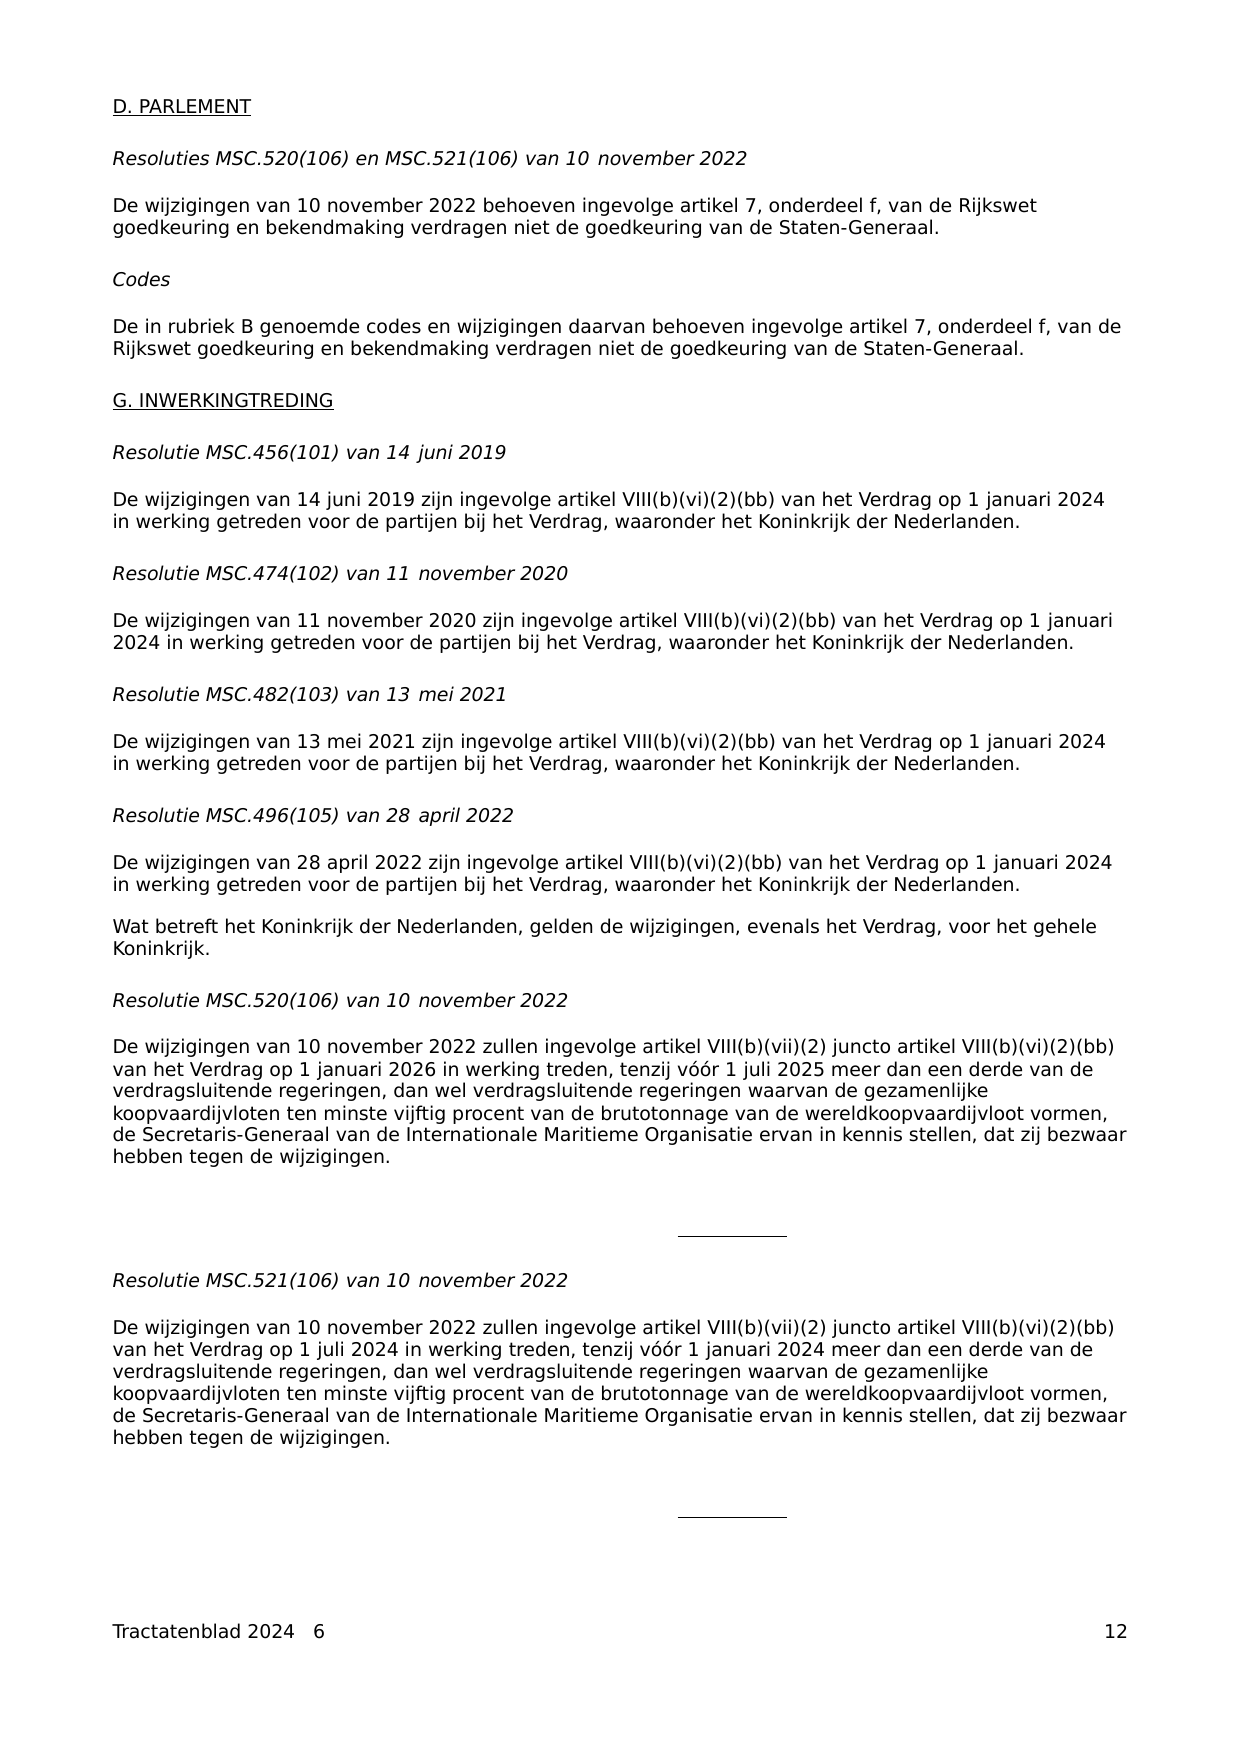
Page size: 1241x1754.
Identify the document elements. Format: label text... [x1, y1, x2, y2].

subtitle Resolutie MSC.521(106) van 10 november 2022 [112, 1270, 1128, 1292]
subtitle G. INWERKINGTREDING [112, 390, 1128, 412]
subtitle Resolutie MSC.474(102) van 11 november 2020 [112, 563, 1128, 585]
text De wijzigingen van 11 november 2020 zijn ingevolge artikel VIII(b)(vi)(2)(bb) van het Verdrag op 1 januari 2024 in werking getreden voor de partijen bij het Verdrag, waaronder het Koninkrijk der Nederlanden. [112, 610, 1128, 654]
subtitle Resoluties MSC.520(106) en MSC.521(106) van 10 november 2022 [112, 148, 1128, 170]
text De wijzigingen van 10 november 2022 behoeven ingevolge artikel 7, onderdeel f, van de Rijkswet goedkeuring en bekendmaking verdragen niet de goedkeuring van de Staten-Generaal. [112, 195, 1128, 239]
text De wijzigingen van 13 mei 2021 zijn ingevolge artikel VIII(b)(vi)(2)(bb) van het Verdrag op 1 januari 2024 in werking getreden voor de partijen bij het Verdrag, waaronder het Koninkrijk der Nederlanden. [112, 731, 1128, 774]
subtitle Resolutie MSC.520(106) van 10 november 2022 [112, 989, 1128, 1011]
text De wijzigingen van 28 april 2022 zijn ingevolge artikel VIII(b)(vi)(2)(bb) van het Verdrag op 1 januari 2024 in werking getreden voor de partijen bij het Verdrag, waaronder het Koninkrijk der Nederlanden. [112, 852, 1128, 896]
subtitle Resolutie MSC.456(101) van 14 juni 2019 [112, 442, 1128, 464]
text De wijzigingen van 10 november 2022 zullen ingevolge artikel VIII(b)(vii)(2) juncto artikel VIII(b)(vi)(2)(bb) van het Verdrag op 1 januari 2026 in werking treden, tenzij vóór 1 juli 2025 meer dan een derde van de verdragsluitende regeringen, dan wel verdragsluitende regeringen waarvan de gezamenlijke koopvaardijvloten ten minste vijftig procent van de brutotonnage van de wereldkoopvaardijvloot vormen, de Secretaris-Generaal van de Internationale Maritieme Organisatie ervan in kennis stellen, dat zij bezwaar hebben tegen de wijzigingen. [112, 1036, 1128, 1168]
text De wijzigingen van 10 november 2022 zullen ingevolge artikel VIII(b)(vii)(2) juncto artikel VIII(b)(vi)(2)(bb) van het Verdrag op 1 juli 2024 in werking treden, tenzij vóór 1 januari 2024 meer dan een derde van de verdragsluitende regeringen, dan wel verdragsluitende regeringen waarvan de gezamenlijke koopvaardijvloten ten minste vijftig procent van de brutotonnage van de wereldkoopvaardijvloot vormen, de Secretaris-Generaal van de Internationale Maritieme Organisatie ervan in kennis stellen, dat zij bezwaar hebben tegen de wijzigingen. [112, 1317, 1128, 1449]
text De in rubriek B genoemde codes en wijzigingen daarvan behoeven ingevolge artikel 7, onderdeel f, van de Rijkswet goedkeuring en bekendmaking verdragen niet de goedkeuring van de Staten-Generaal. [112, 316, 1128, 360]
subtitle Resolutie MSC.482(103) van 13 mei 2021 [112, 684, 1128, 706]
subtitle D. PARLEMENT [112, 96, 1128, 118]
text Wat betreft het Koninkrijk der Nederlanden, gelden de wijzigingen, evenals het Verdrag, voor het gehele Koninkrijk. [112, 916, 1128, 959]
subtitle Resolutie MSC.496(105) van 28 april 2022 [112, 804, 1128, 827]
text De wijzigingen van 14 juni 2019 zijn ingevolge artikel VIII(b)(vi)(2)(bb) van het Verdrag op 1 januari 2024 in werking getreden voor de partijen bij het Verdrag, waaronder het Koninkrijk der Nederlanden. [112, 489, 1128, 533]
subtitle Codes [112, 269, 1128, 291]
